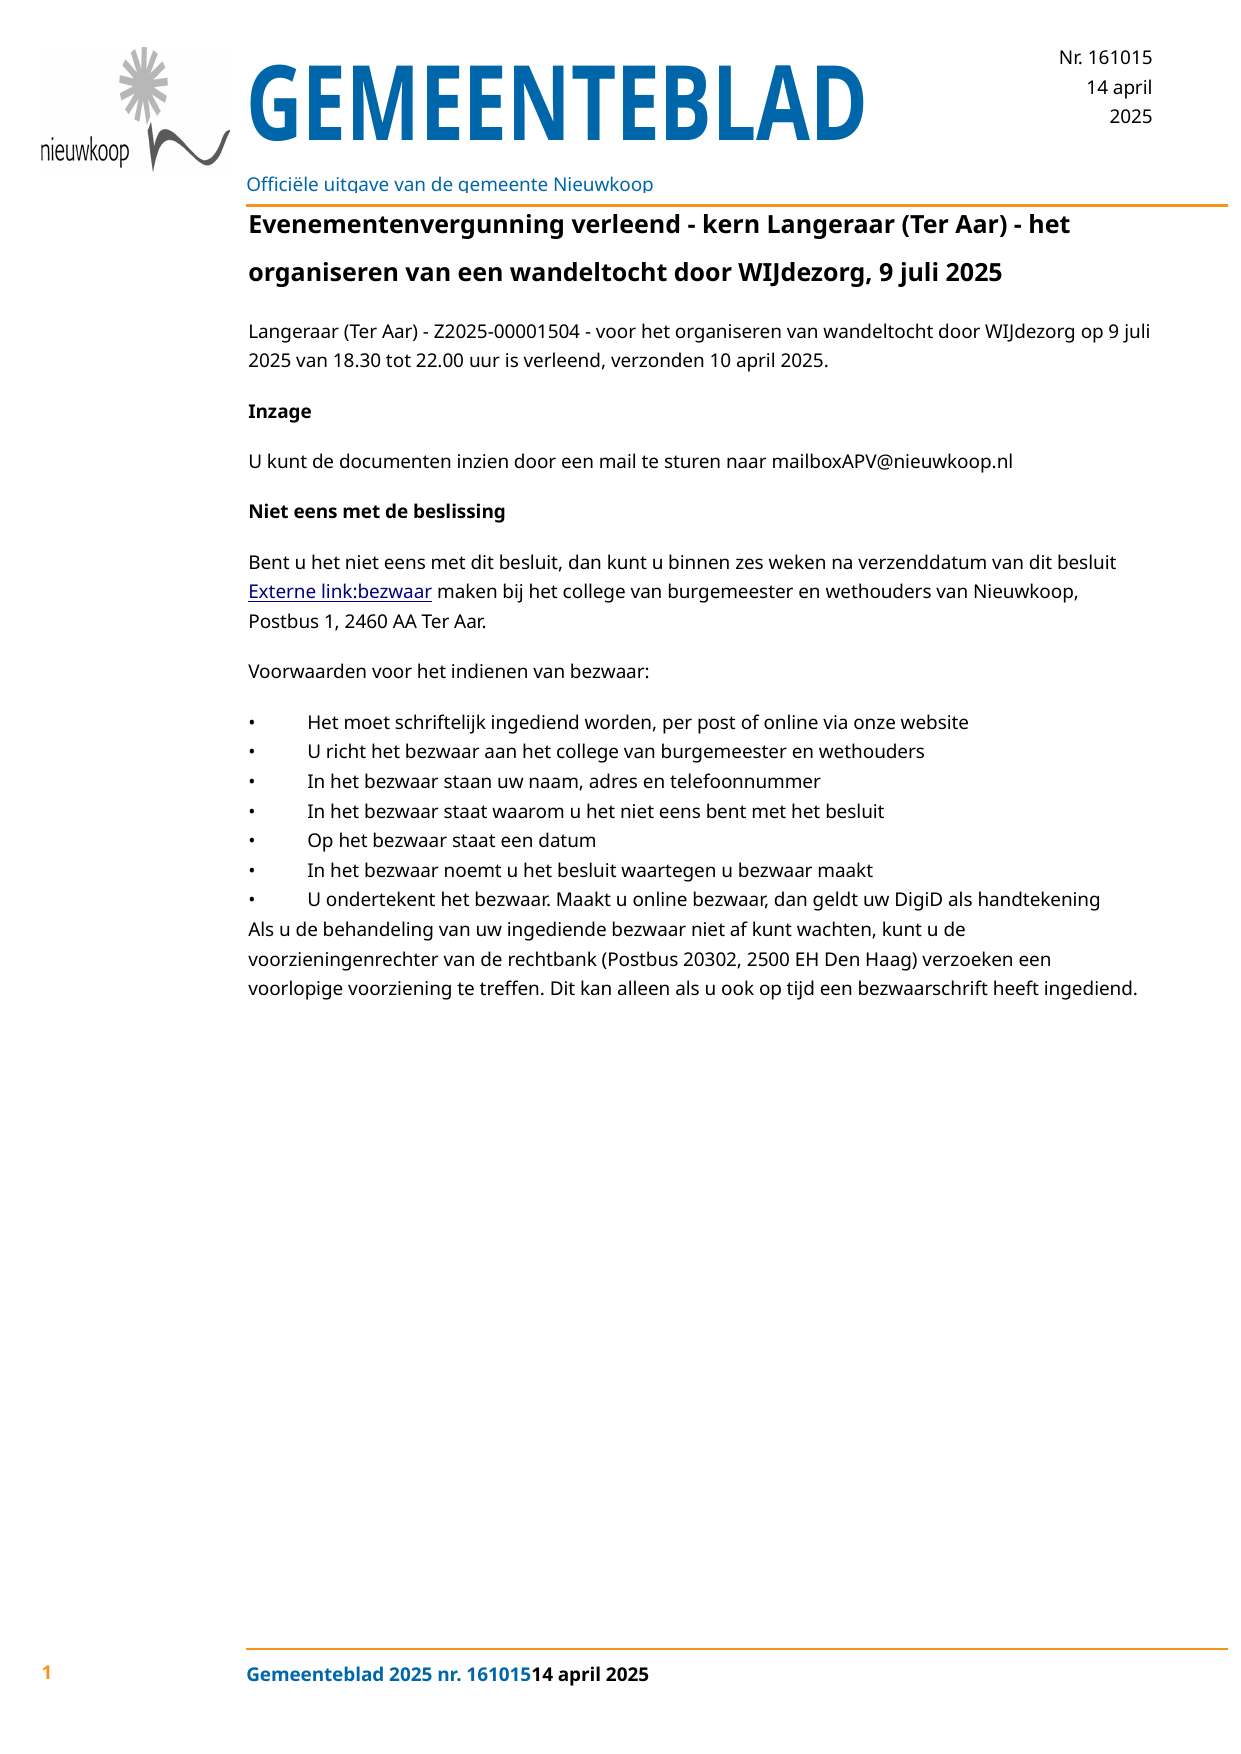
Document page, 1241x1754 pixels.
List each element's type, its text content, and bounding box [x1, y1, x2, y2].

text Niet eens met de beslissing [248, 499, 1152, 524]
list U richt het bezwaar aan het college van burgemeester en wethouders [248, 739, 1152, 764]
text Voorwaarden voor het indienen van bezwaar: [248, 659, 1152, 684]
list Op het bezwaar staat een datum [248, 827, 1152, 853]
text Langeraar (Ter Aar) - Z2025-00001504 - voor het organiseren van wandeltocht door WIJdezorg op 9 juli 2025 van 18.30 tot 22.00 uur is verleend, verzonden 10 april 2025. [248, 318, 1152, 373]
list In het bezwaar staan uw naam, adres en telefoonnummer [248, 768, 1152, 794]
picture [41, 47, 231, 172]
text U kunt de documenten inzien door een mail te sturen naar mailboxAPV@nieuwkoop.nl [248, 448, 1152, 474]
text Bent u het niet eens met dit besluit, dan kunt u binnen zes weken na verzenddatum van dit besluit Externe link:bezwaar maken bij het college van burgemeester en wethouders van Nieuwkoop, Postbus 1, 2460 AA Ter Aar. [248, 549, 1152, 634]
text Als u de behandeling van uw ingediende bezwaar niet af kunt wachten, kunt u de voorzieningenrechter van de rechtbank (Postbus 20302, 2500 EH Den Haag) verzoeken een voorlopige voorziening te treffen. Dit kan alleen als u ook op tijd een bezwaarschrift heeft ingediend. [248, 916, 1152, 1001]
list U ondertekent het bezwaar. Maakt u online bezwaar, dan geldt uw DigiD als handtekening [248, 887, 1152, 912]
list Het moet schriftelijk ingediend worden, per post of online via onze website [248, 709, 1152, 735]
list In het bezwaar staat waarom u het niet eens bent met het besluit [248, 798, 1152, 824]
list In het bezwaar noemt u het besluit waartegen u bezwaar maakt [248, 857, 1152, 883]
text Inzage [248, 398, 1152, 424]
text Evenementenvergunning verleend - kern Langeraar (Ter Aar) - het organiseren van een wandeltocht door WIJdezorg, 9 juli 2025 [248, 207, 1152, 288]
